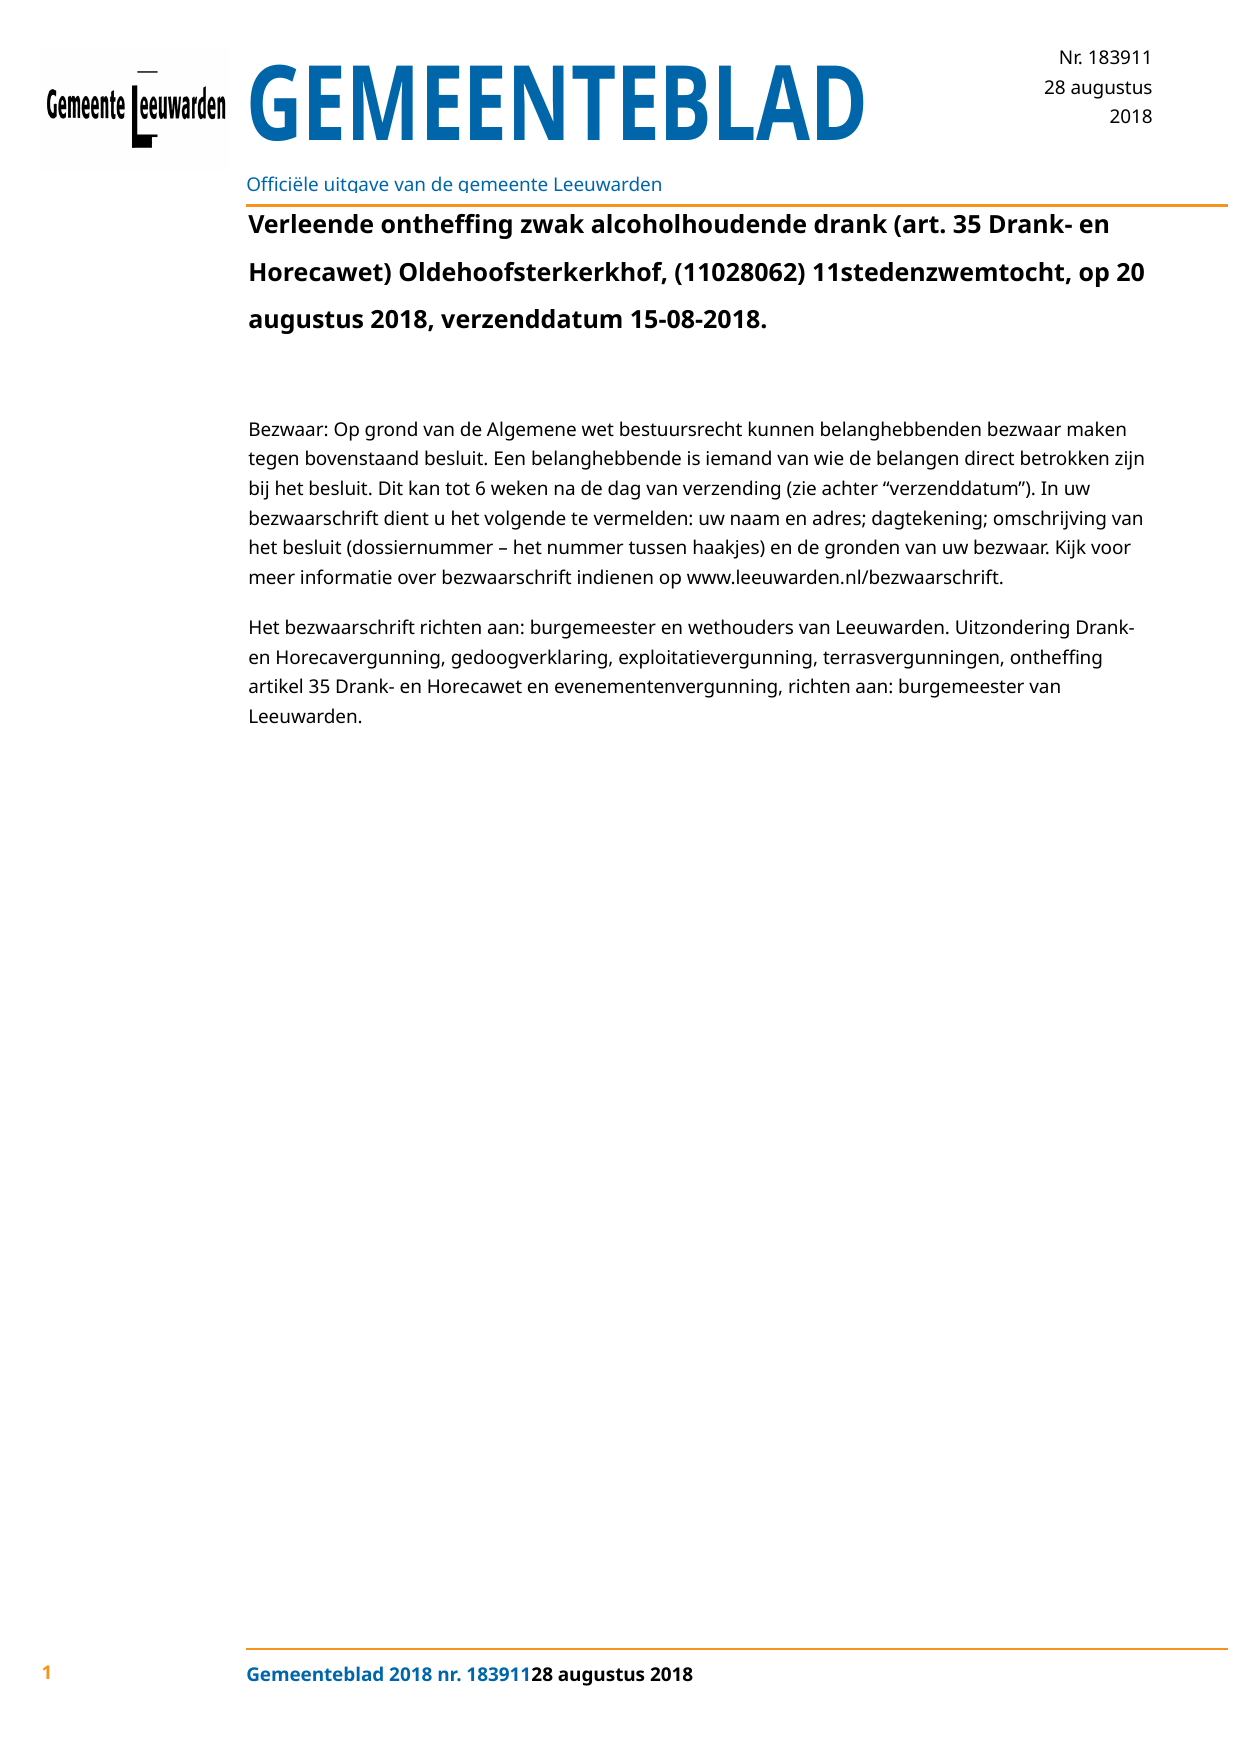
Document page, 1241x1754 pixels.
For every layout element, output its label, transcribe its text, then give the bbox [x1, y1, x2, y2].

text Verleende ontheffing zwak alcoholhoudende drank (art. 35 Drank- en Horecawet) Oldehoofsterkerkhof, (11028062) 11stedenzwemtocht, op 20 augustus 2018, verzenddatum 15-08-2018. [248, 207, 1152, 336]
text Bezwaar: Op grond van de Algemene wet bestuursrecht kunnen belanghebbenden bezwaar maken tegen bovenstaand besluit. Een belanghebbende is iemand van wie de belangen direct betrokken zijn bij het besluit. Dit kan tot 6 weken na de dag van verzending (zie achter “verzenddatum”). In uw bezwaarschrift dient u het volgende te vermelden: uw naam en adres; dagtekening; omschrijving van het besluit (dossiernummer – het nummer tussen haakjes) en de gronden van uw bezwaar. Kijk voor meer informatie over bezwaarschrift indienen op www.leeuwarden.nl/bezwaarschrift. [248, 416, 1152, 589]
picture [41, 47, 231, 172]
text Het bezwaarschrift richten aan: burgemeester en wethouders van Leeuwarden. Uitzondering Drank- en Horecavergunning, gedoogverklaring, exploitatievergunning, terrasvergunningen, ontheffing artikel 35 Drank- en Horecawet en evenementenvergunning, richten aan: burgemeester van Leeuwarden. [248, 614, 1152, 729]
